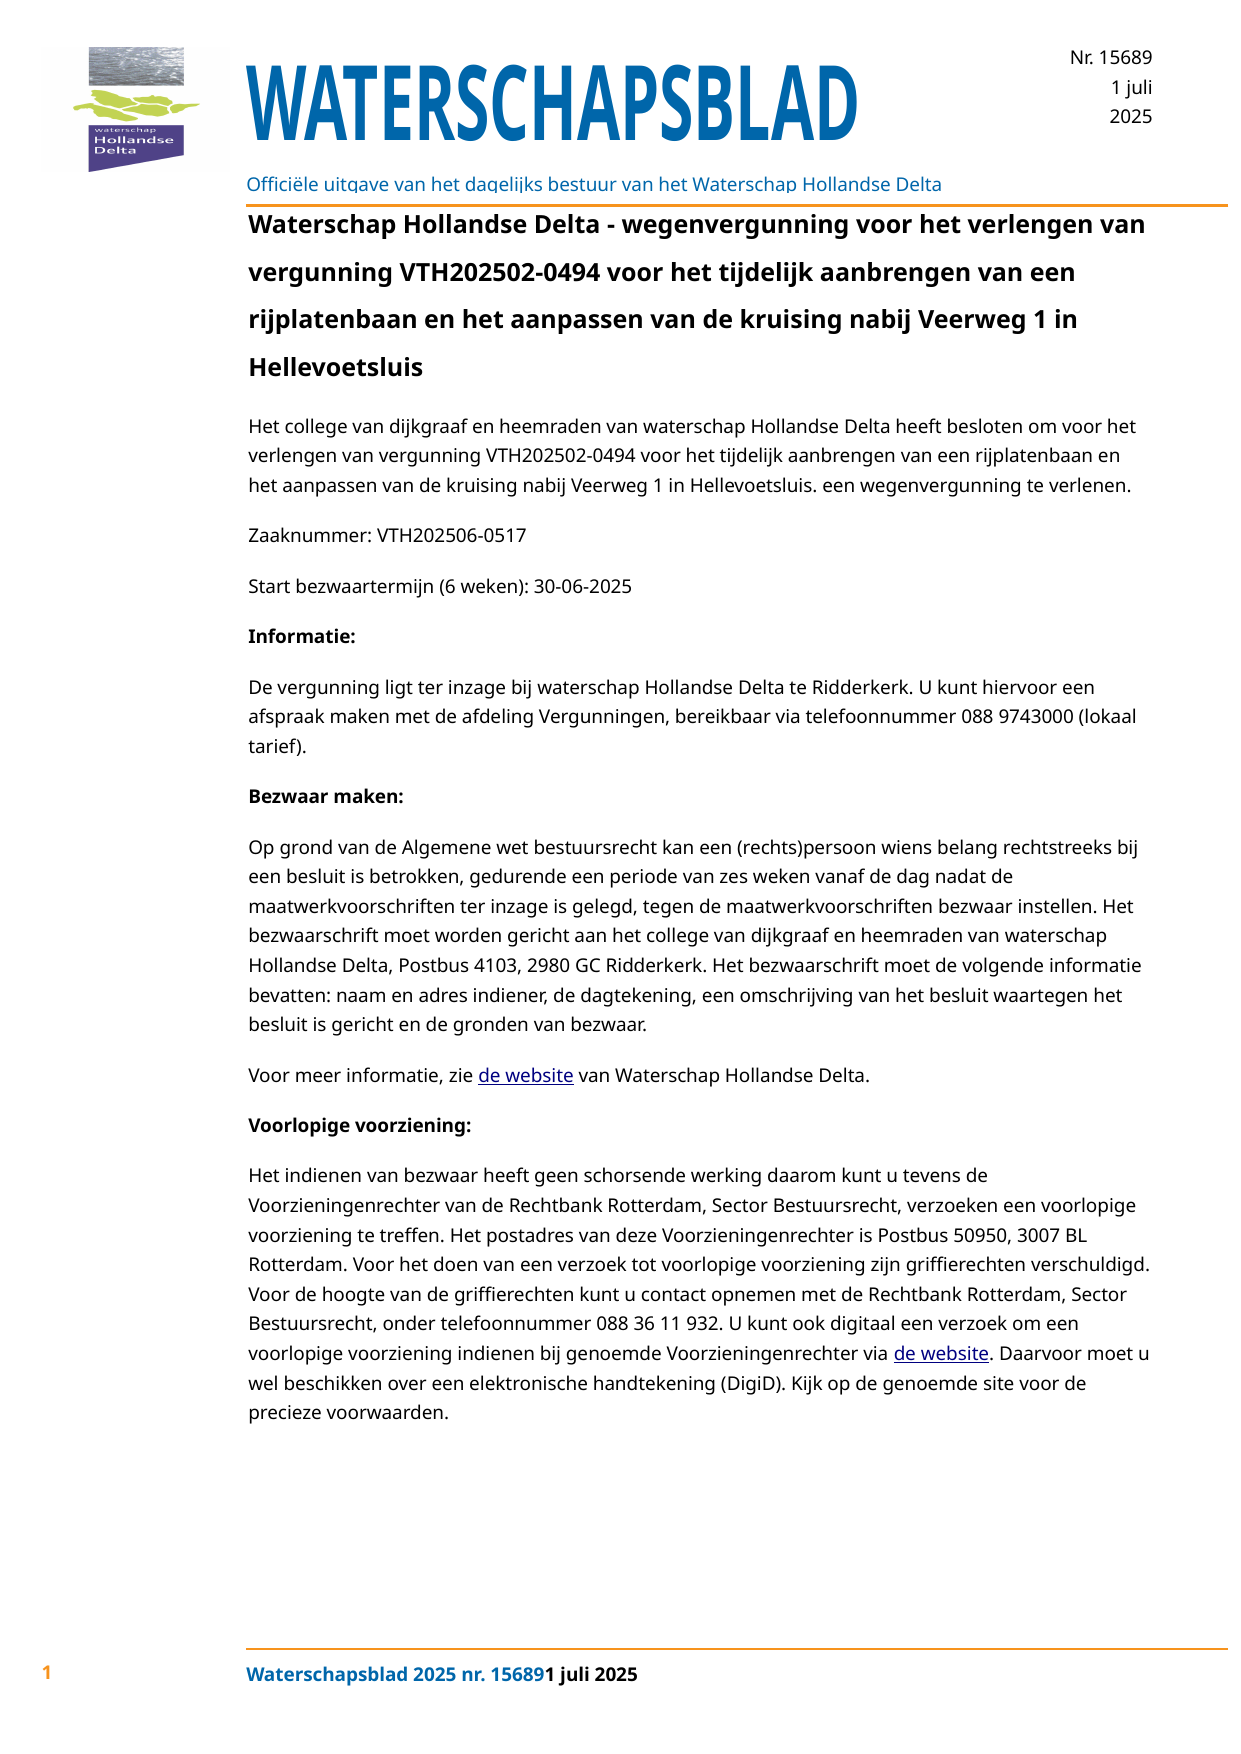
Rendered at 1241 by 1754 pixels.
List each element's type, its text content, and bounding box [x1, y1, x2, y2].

picture [41, 47, 231, 172]
text Start bezwaartermijn (6 weken): 30-06-2025 [248, 573, 1152, 599]
text De vergunning ligt ter inzage bij waterschap Hollandse Delta te Ridderkerk. U kunt hiervoor een afspraak maken met de afdeling Vergunningen, bereikbaar via telefoonnummer 088 9743000 (lokaal tarief). [248, 674, 1152, 759]
text Bezwaar maken: [248, 783, 1152, 809]
text Voorlopige voorziening: [248, 1112, 1152, 1138]
text Zaaknummer: VTH202506-0517 [248, 523, 1152, 548]
text Voor meer informatie, zie de website van Waterschap Hollandse Delta. [248, 1062, 1152, 1088]
text Het college van dijkgraaf en heemraden van waterschap Hollandse Delta heeft besloten om voor het verlengen van vergunning VTH202502-0494 voor het tijdelijk aanbrengen van een rijplatenbaan en het aanpassen van de kruising nabij Veerweg 1 in Hellevoetsluis. een wegenvergunning te verlenen. [248, 413, 1152, 498]
text Waterschap Hollandse Delta - wegenvergunning voor het verlengen van vergunning VTH202502-0494 voor het tijdelijk aanbrengen van een rijplatenbaan en het aanpassen van de kruising nabij Veerweg 1 in Hellevoetsluis [248, 207, 1152, 384]
text Het indienen van bezwaar heeft geen schorsende werking daarom kunt u tevens de Voorzieningenrechter van de Rechtbank Rotterdam, Sector Bestuursrecht, verzoeken een voorlopige voorziening te treffen. Het postadres van deze Voorzieningenrechter is Postbus 50950, 3007 BL Rotterdam. Voor het doen van een verzoek tot voorlopige voorziening zijn griffierechten verschuldigd. Voor de hoogte van de griffierechten kunt u contact opnemen met de Rechtbank Rotterdam, Sector Bestuursrecht, onder telefoonnummer 088 36 11 932. U kunt ook digitaal een verzoek om een voorlopige voorziening indienen bij genoemde Voorzieningenrechter via de website. Daarvoor moet u wel beschikken over een elektronische handtekening (DigiD). Kijk op de genoemde site voor de precieze voorwaarden. [248, 1163, 1152, 1425]
text Informatie: [248, 623, 1152, 649]
text Op grond van de Algemene wet bestuursrecht kan een (rechts)persoon wiens belang rechtstreeks bij een besluit is betrokken, gedurende een periode van zes weken vanaf de dag nadat de maatwerkvoorschriften ter inzage is gelegd, tegen de maatwerkvoorschriften bezwaar instellen. Het bezwaarschrift moet worden gericht aan het college van dijkgraaf en heemraden van waterschap Hollandse Delta, Postbus 4103, 2980 GC Ridderkerk. Het bezwaarschrift moet de volgende informatie bevatten: naam en adres indiener, de dagtekening, een omschrijving van het besluit waartegen het besluit is gericht en de gronden van bezwaar. [248, 834, 1152, 1037]
